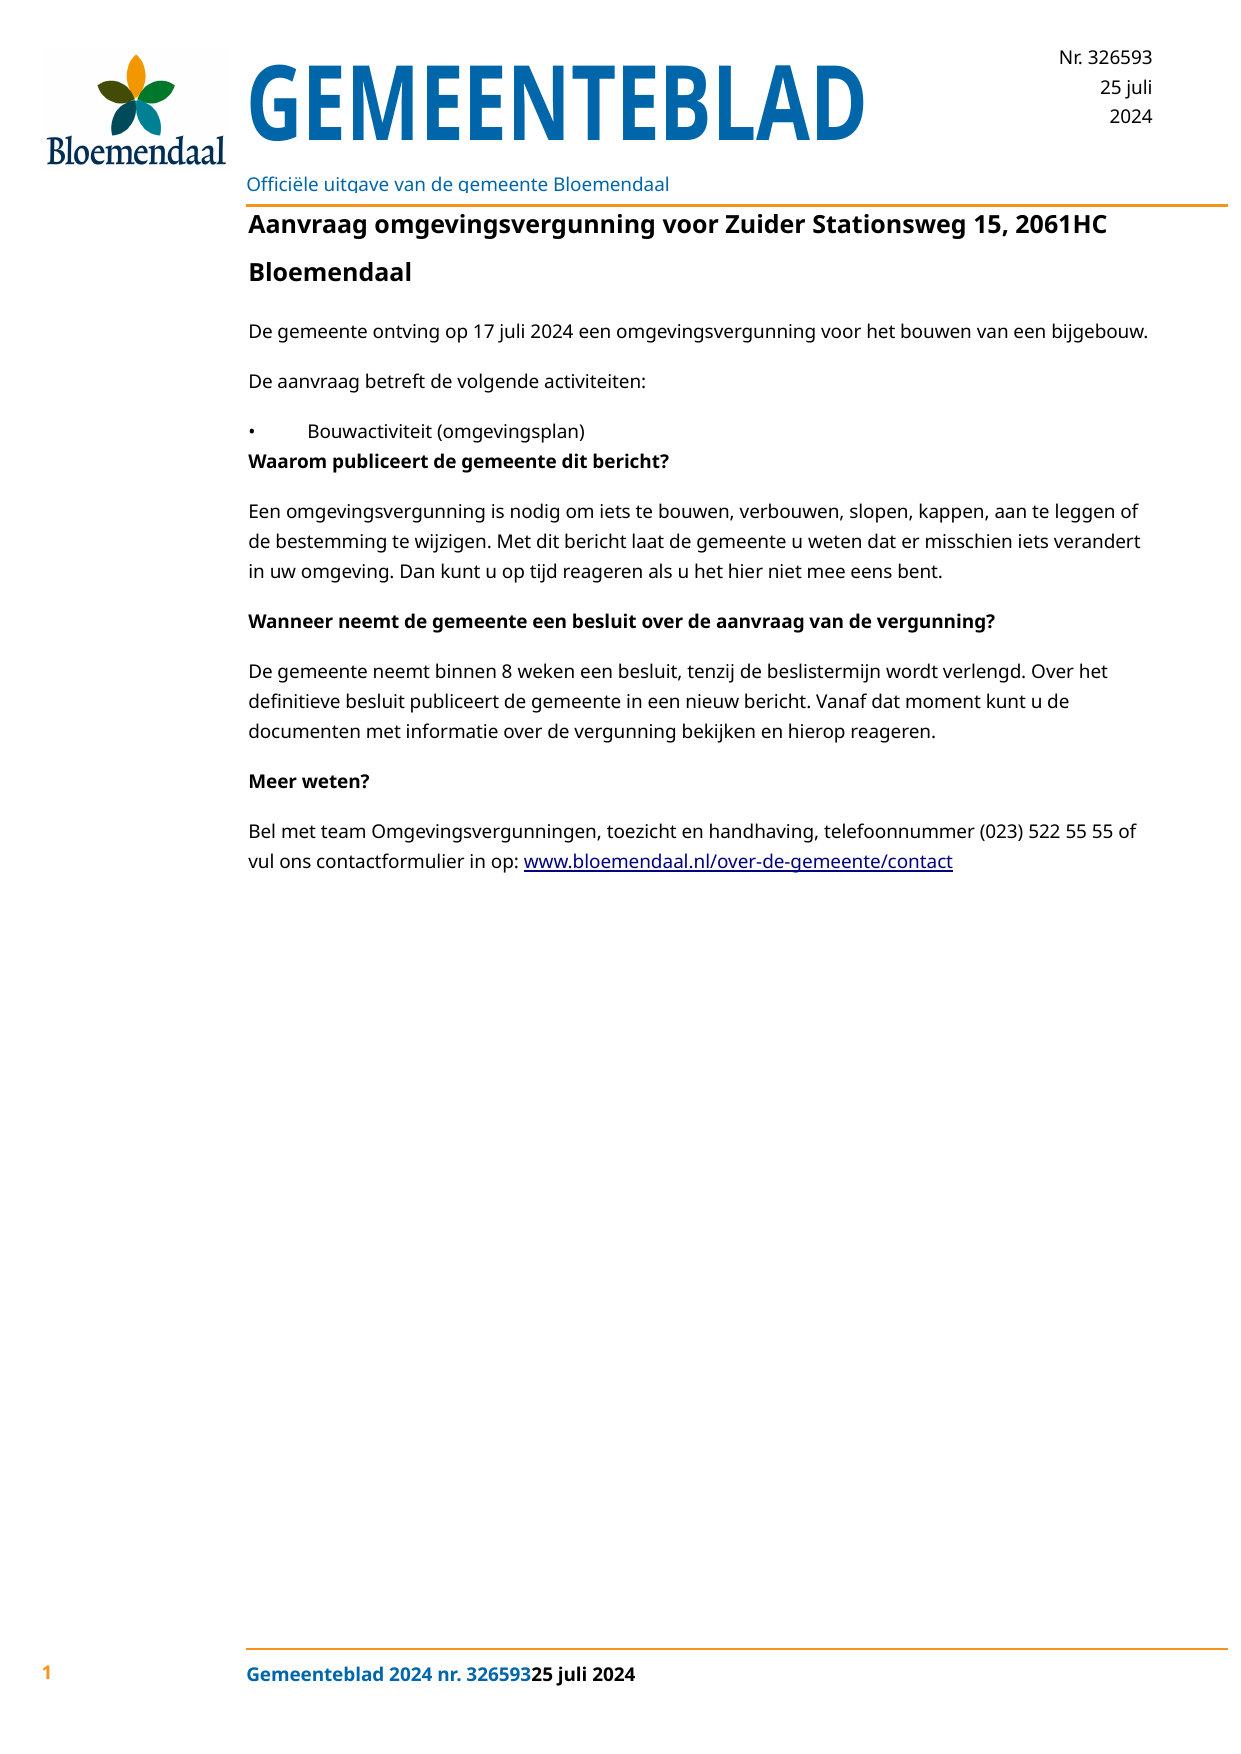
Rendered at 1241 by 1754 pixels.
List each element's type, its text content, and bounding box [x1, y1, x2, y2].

list Bouwactiviteit (omgevingsplan) [248, 419, 1152, 444]
text Meer weten? [248, 768, 1152, 794]
text Waarom publiceert de gemeente dit bericht? [248, 448, 1152, 474]
text De aanvraag betreft de volgende activiteiten: [248, 368, 1152, 394]
picture [41, 47, 231, 172]
text De gemeente ontving op 17 juli 2024 een omgevingsvergunning voor het bouwen van een bijgebouw. [248, 318, 1152, 344]
text Aanvraag omgevingsvergunning voor Zuider Stationsweg 15, 2061HC Bloemendaal [248, 207, 1152, 288]
text Een omgevingsvergunning is nodig om iets te bouwen, verbouwen, slopen, kappen, aan te leggen of de bestemming te wijzigen. Met dit bericht laat de gemeente u weten dat er misschien iets verandert in uw omgeving. Dan kunt u op tijd reageren als u het hier niet mee eens bent. [248, 499, 1152, 584]
text Wanneer neemt de gemeente een besluit over de aanvraag van de vergunning? [248, 608, 1152, 634]
text De gemeente neemt binnen 8 weken een besluit, tenzij de beslistermijn wordt verlengd. Over het definitieve besluit publiceert de gemeente in een nieuw bericht. Vanaf dat moment kunt u de documenten met informatie over de vergunning bekijken en hierop reageren. [248, 659, 1152, 744]
text Bel met team Omgevingsvergunningen, toezicht en handhaving, telefoonnummer (023) 522 55 55 of vul ons contactformulier in op: www.bloemendaal.nl/over-de-gemeente/contact [248, 819, 1152, 874]
